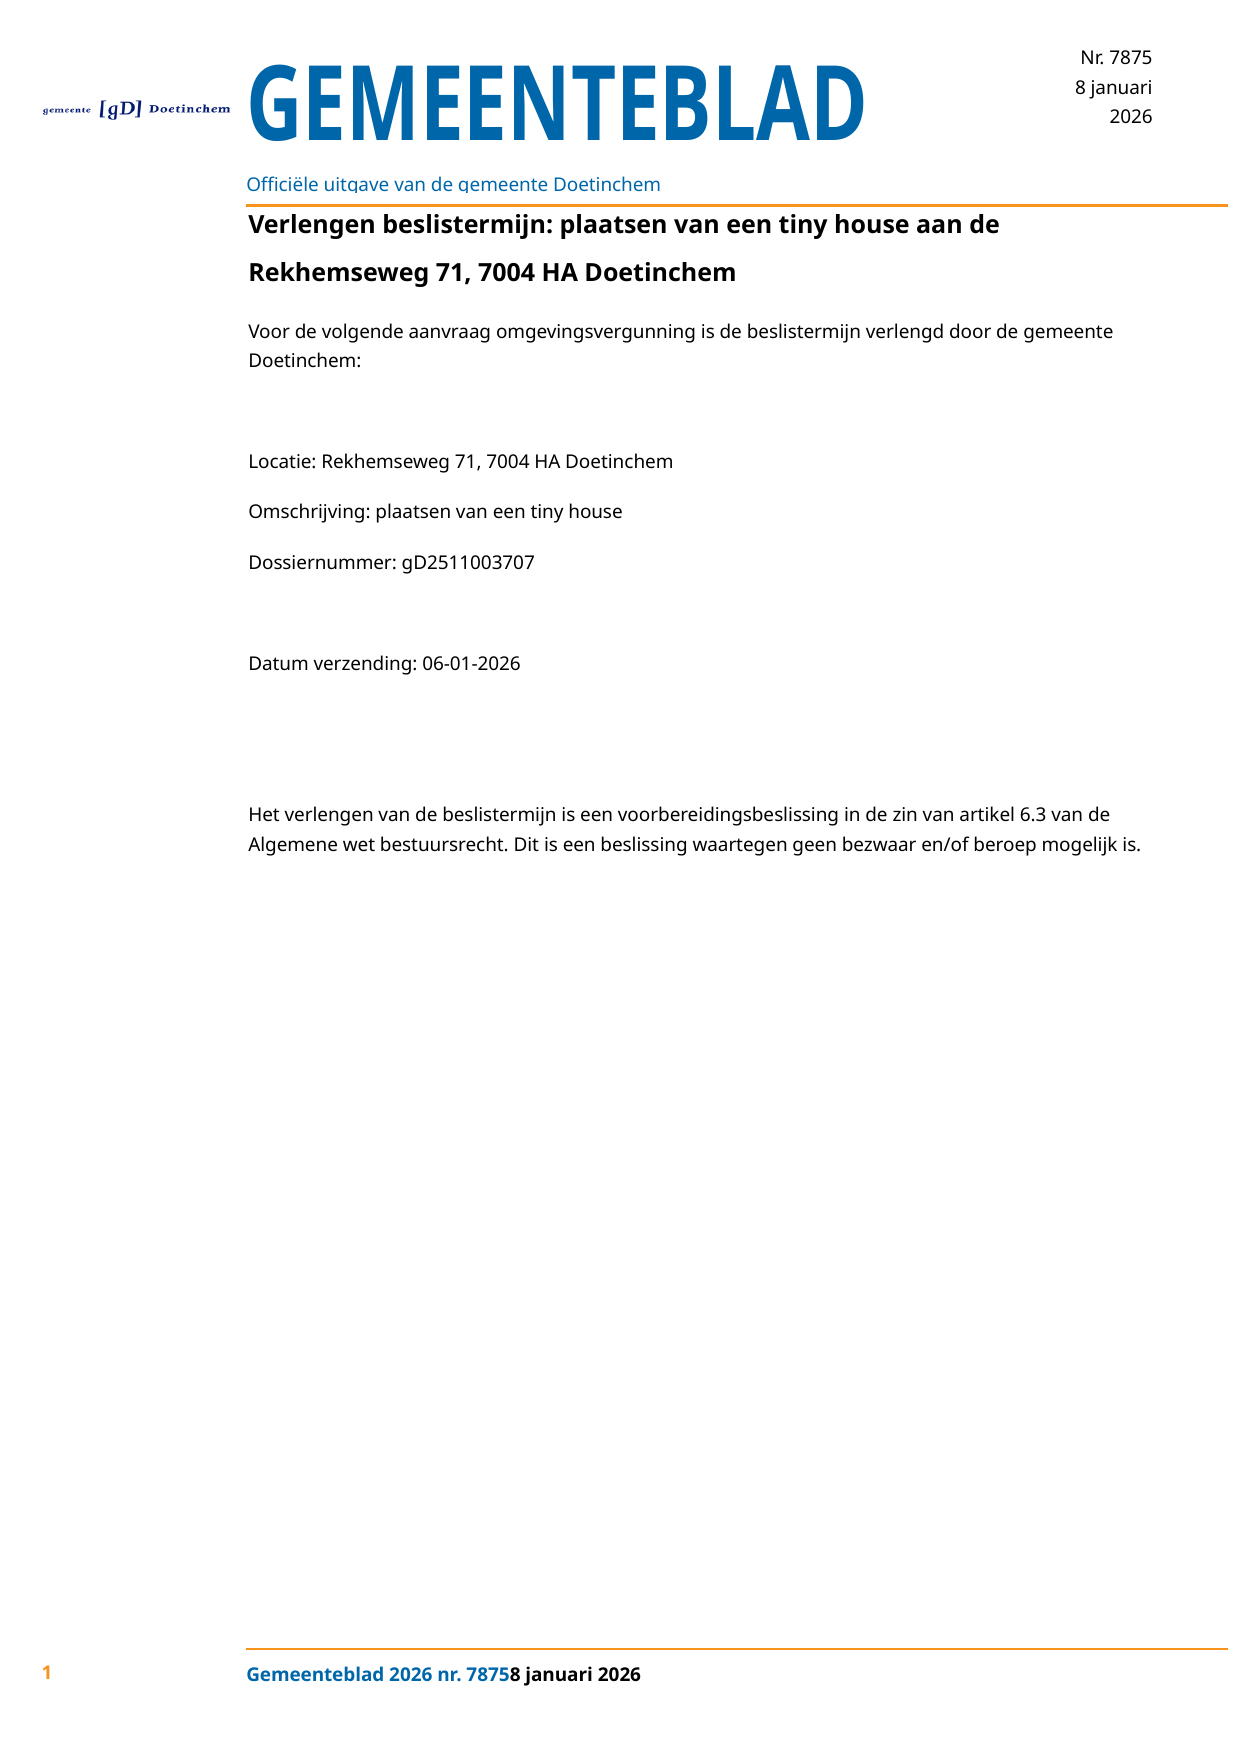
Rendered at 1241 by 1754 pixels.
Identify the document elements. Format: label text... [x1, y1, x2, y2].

text Datum verzending: 06-01-2026 [248, 650, 1152, 676]
text Dossiernummer: gD2511003707 [248, 549, 1152, 575]
text Verlengen beslistermijn: plaatsen van een tiny house aan de Rekhemseweg 71, 7004 HA Doetinchem [248, 207, 1152, 288]
text Locatie: Rekhemseweg 71, 7004 HA Doetinchem [248, 448, 1152, 474]
text Omschrijving: plaatsen van een tiny house [248, 499, 1152, 524]
text Voor de volgende aanvraag omgevingsvergunning is de beslistermijn verlengd door de gemeente Doetinchem: [248, 318, 1152, 373]
picture [41, 47, 231, 172]
text Het verlengen van de beslistermijn is een voorbereidingsbeslissing in de zin van artikel 6.3 van de Algemene wet bestuursrecht. Dit is een beslissing waartegen geen bezwaar en/of beroep mogelijk is. [248, 801, 1152, 857]
